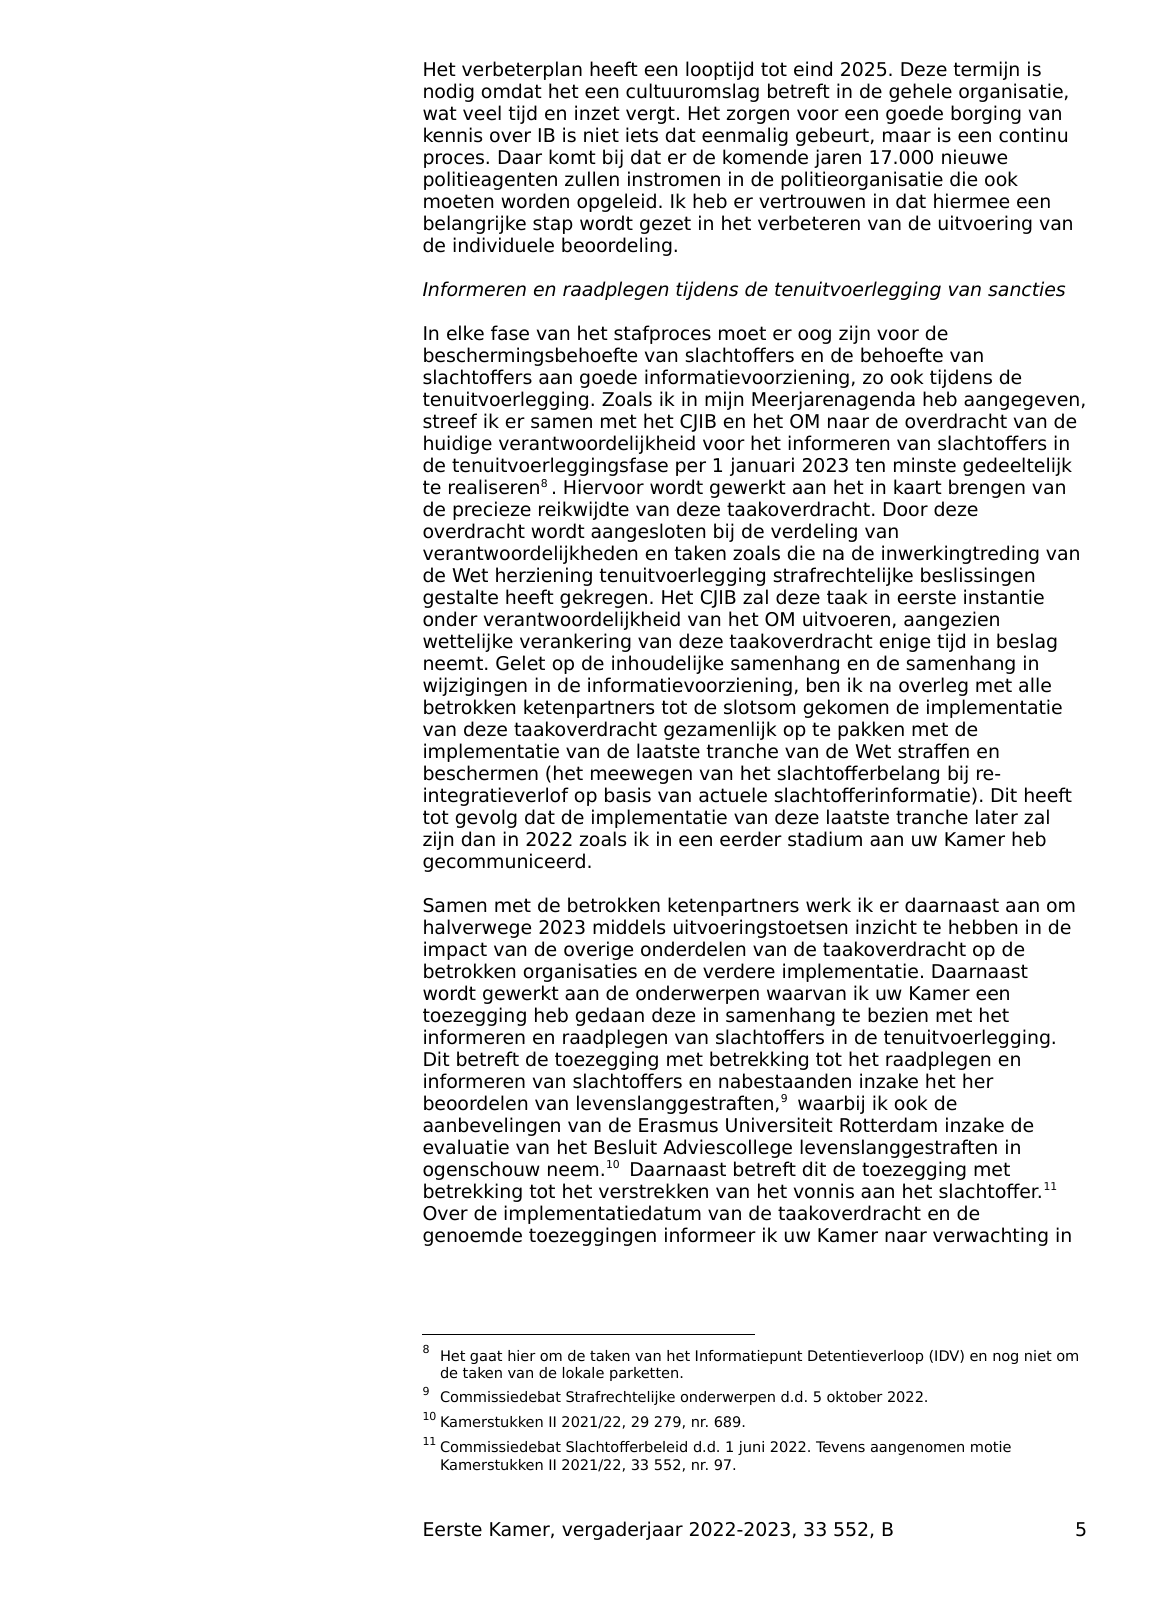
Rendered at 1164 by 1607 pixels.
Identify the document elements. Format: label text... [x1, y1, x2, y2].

subtitle Informeren en raadplegen tijdens de tenuitvoerlegging van sancties [422, 279, 1087, 301]
text In elke fase van het stafproces moet er oog zijn voor de beschermingsbehoefte van slachtoffers en de behoefte van slachtoffers aan goede informatievoorziening, zo ook tijdens de tenuitvoerlegging. Zoals ik in mijn Meerjarenagenda heb aangegeven, streef ik er samen met het CJIB en het OM naar de overdracht van de huidige verantwoordelijkheid voor het informeren van slachtoffers in de tenuitvoerleggingsfase per 1 januari 2023 ten minste gedeeltelijk te realiseren. Hiervoor wordt gewerkt aan het in kaart brengen van de precieze reikwijdte van deze taakoverdracht. Door deze overdracht wordt aangesloten bij de verdeling van verantwoordelijkheden en taken zoals die na de inwerkingtreding van de Wet herziening tenuitvoerlegging strafrechtelijke beslissingen gestalte heeft gekregen. Het CJIB zal deze taak in eerste instantie onder verantwoordelijkheid van het OM uitvoeren, aangezien wettelijke verankering van deze taakoverdracht enige tijd in beslag neemt. Gelet op de inhoudelijke samenhang en de samenhang in wijzigingen in de informatievoorziening, ben ik na overleg met alle betrokken ketenpartners tot de slotsom gekomen de implementatie van deze taakoverdracht gezamenlijk op te pakken met de implementatie van de laatste tranche van de Wet straffen en beschermen (het meewegen van het slachtofferbelang bij re-integratieverlof op basis van actuele slachtofferinformatie). Dit heeft tot gevolg dat de implementatie van deze laatste tranche later zal zijn dan in 2022 zoals ik in een eerder stadium aan uw Kamer heb gecommuniceerd. [422, 323, 1087, 873]
text Samen met de betrokken ketenpartners werk ik er daarnaast aan om halverwege 2023 middels uitvoeringstoetsen inzicht te hebben in de impact van de overige onderdelen van de taakoverdracht op de betrokken organisaties en de verdere implementatie. Daarnaast wordt gewerkt aan de onderwerpen waarvan ik uw Kamer een toezegging heb gedaan deze in samenhang te bezien met het informeren en raadplegen van slachtoffers in de tenuitvoerlegging. Dit betreft de toezegging met betrekking tot het raadplegen en informeren van slachtoffers en nabestaanden inzake het her beoordelen van levenslanggestraften, waarbij ik ook de aanbevelingen van de Erasmus Universiteit Rotterdam inzake de evaluatie van het Besluit Adviescollege levenslanggestraften in ogenschouw neem. Daarnaast betreft dit de toezegging met betrekking tot het verstrekken van het vonnis aan het slachtoffer. Over de implementatiedatum van de taakoverdracht en de genoemde toezeggingen informeer ik uw Kamer naar verwachting in [422, 895, 1087, 1247]
text Commissiedebat Slachtofferbeleid d.d. 1 juni 2022. Tevens aangenomen motie Kamerstukken II 2021/22, 33 552, nr. 97. [422, 1435, 1087, 1474]
text Het gaat hier om de taken van het Informatiepunt Detentieverloop (IDV) en nog niet om de taken van de lokale parketten. [422, 1343, 1087, 1382]
text Het verbeterplan heeft een looptijd tot eind 2025. Deze termijn is nodig omdat het een cultuuromslag betreft in de gehele organisatie, wat veel tijd en inzet vergt. Het zorgen voor een goede borging van kennis over IB is niet iets dat eenmalig gebeurt, maar is een continu proces. Daar komt bij dat er de komende jaren 17.000 nieuwe politieagenten zullen instromen in de politieorganisatie die ook moeten worden opgeleid. Ik heb er vertrouwen in dat hiermee een belangrijke stap wordt gezet in het verbeteren van de uitvoering van de individuele beoordeling. [422, 59, 1087, 257]
text Kamerstukken II 2021/22, 29 279, nr. 689. [422, 1410, 1087, 1432]
text Commissiedebat Strafrechtelijke onderwerpen d.d. 5 oktober 2022. [422, 1385, 1087, 1407]
